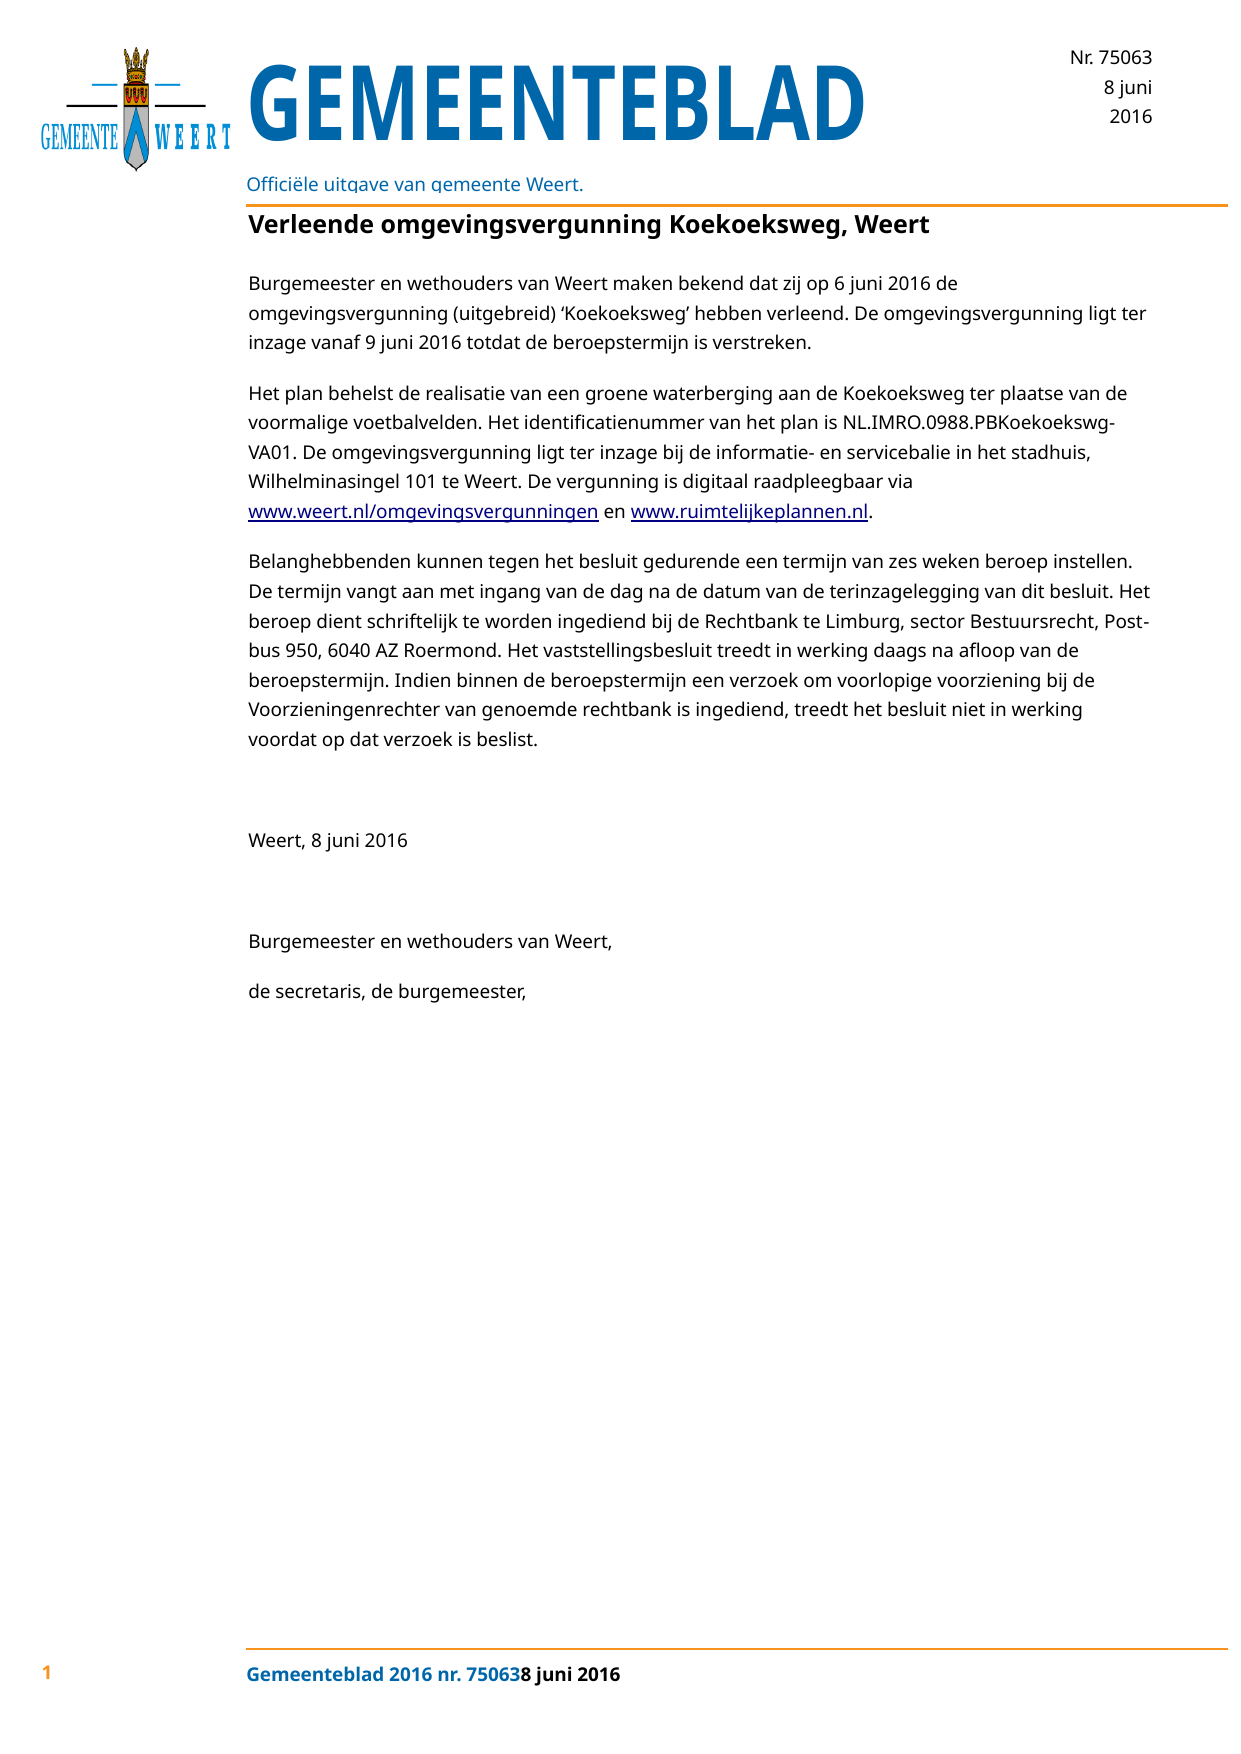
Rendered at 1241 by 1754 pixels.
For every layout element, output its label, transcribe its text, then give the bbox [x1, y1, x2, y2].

text Belanghebbenden kunnen tegen het besluit gedurende een termijn van zes weken beroep instellen. De termijn vangt aan met ingang van de dag na de datum van de terinzagelegging van dit besluit. Het beroep dient schriftelijk te worden ingediend bij de Rechtbank te Limburg, sector Bestuursrecht, Post­bus 950, 6040 AZ Roermond. Het vaststellingsbesluit treedt in werking daags na afloop van de beroepstermijn. Indien binnen de beroepstermijn een verzoek om voorlopige voorziening bij de Voorzieningenrechter van genoemde rechtbank is ingediend, treedt het besluit niet in werking voordat op dat verzoek is beslist. [248, 549, 1152, 752]
text Verleende omgevingsvergunning Koekoeksweg, Weert [248, 207, 1152, 241]
text Weert, 8 juni 2016 [248, 827, 1152, 853]
text Het plan behelst de realisatie van een groene waterberging aan de Koekoeksweg ter plaatse van de voormalige voetbalvelden. Het identificatienummer van het plan is NL.IMRO.0988.PBKoekoekswg-VA01. De omgevingsvergunning ligt ter inzage bij de informatie- en servicebalie in het stadhuis, Wilhelminasingel 101 te Weert. De vergunning is digitaal raadpleegbaar via www.weert.nl/omgevingsvergunningen en www.ruimtelijkeplannen.nl. [248, 380, 1152, 524]
text Burgemeester en wethouders van Weert maken bekend dat zij op 6 juni 2016 de omgevingsvergunning (uitgebreid) ‘Koekoeksweg’ hebben verleend. De omgevingsvergunning ligt ter inzage vanaf 9 juni 2016 totdat de beroepstermijn is verstreken. [248, 270, 1152, 355]
text de secretaris, de burgemeester, [248, 978, 1152, 1004]
picture [41, 47, 231, 172]
text Burgemeester en wethouders van Weert, [248, 928, 1152, 953]
